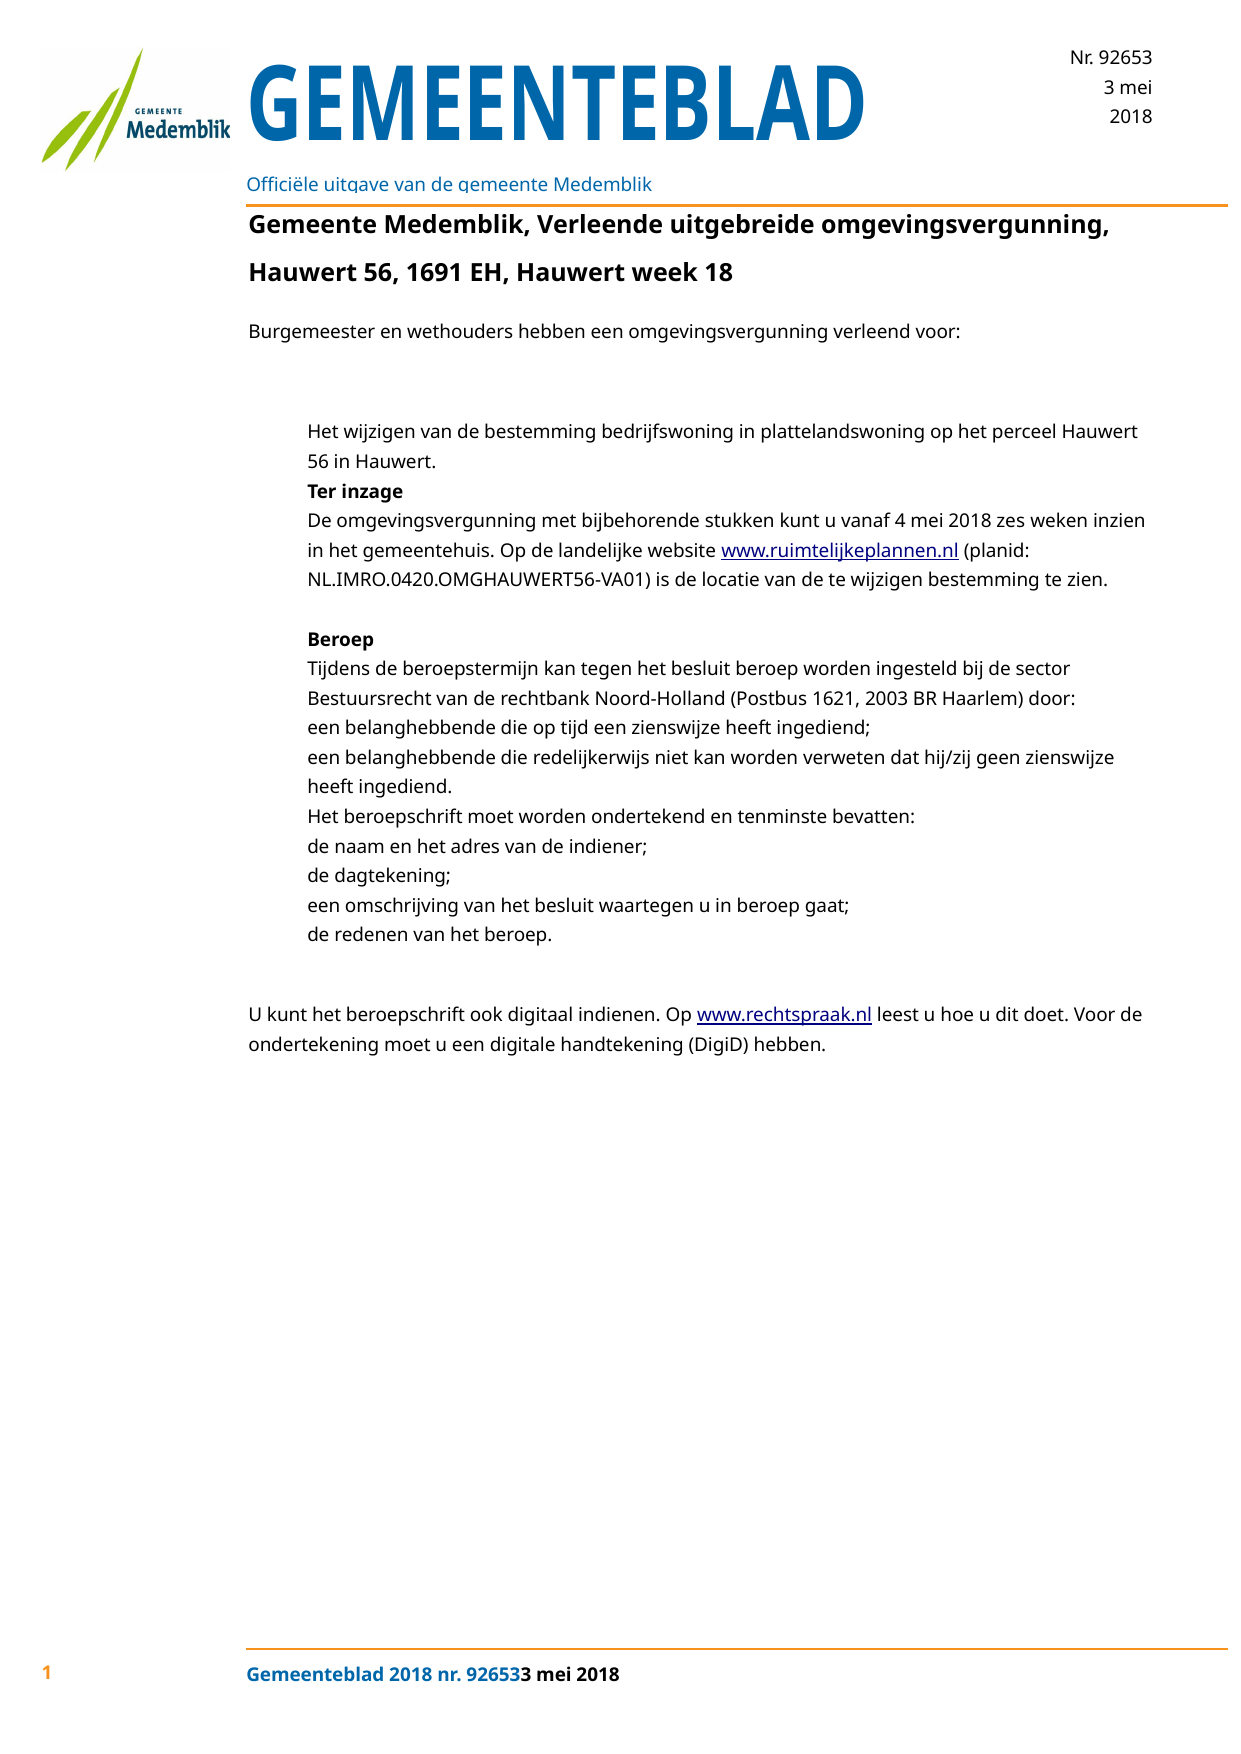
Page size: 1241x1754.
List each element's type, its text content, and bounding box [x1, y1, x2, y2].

list de redenen van het beroep. [248, 922, 1152, 947]
list Tijdens de beroepstermijn kan tegen het besluit beroep worden ingesteld bij de sector Bestuursrecht van de rechtbank Noord-Holland (Postbus 1621, 2003 BR Haarlem) door: [248, 655, 1152, 711]
list Ter inzage [248, 478, 1152, 504]
text U kunt het beroepschrift ook digitaal indienen. Op www.rechtspraak.nl leest u hoe u dit doet. Voor de ondertekening moet u een digitale handtekening (DigiD) hebben. [248, 1002, 1152, 1057]
text Burgemeester en wethouders hebben een omgevingsvergunning verleend voor: [248, 318, 1152, 344]
list Het beroepschrift moet worden ondertekend en tenminste bevatten: [248, 803, 1152, 829]
list Het wijzigen van de bestemming bedrijfswoning in plattelandswoning op het perceel Hauwert 56 in Hauwert. [248, 419, 1152, 474]
text Gemeente Medemblik, Verleende uitgebreide omgevingsvergunning, Hauwert 56, 1691 EH, Hauwert week 18 [248, 207, 1152, 288]
list de naam en het adres van de indiener; [248, 833, 1152, 859]
picture [41, 47, 231, 172]
list een belanghebbende die redelijkerwijs niet kan worden verweten dat hij/zij geen zienswijze heeft ingediend. [248, 744, 1152, 799]
list De omgevingsvergunning met bijbehorende stukken kunt u vanaf 4 mei 2018 zes weken inzien in het gemeentehuis. Op de landelijke website www.ruimtelijkeplannen.nl (planid: NL.IMRO.0420.OMGHAUWERT56-VA01) is de locatie van de te wijzigen bestemming te zien. [248, 507, 1152, 592]
list de dagtekening; [248, 862, 1152, 888]
list Beroep [248, 626, 1152, 652]
list een omschrijving van het besluit waartegen u in beroep gaat; [248, 892, 1152, 918]
list een belanghebbende die op tijd een zienswijze heeft ingediend; [248, 714, 1152, 740]
